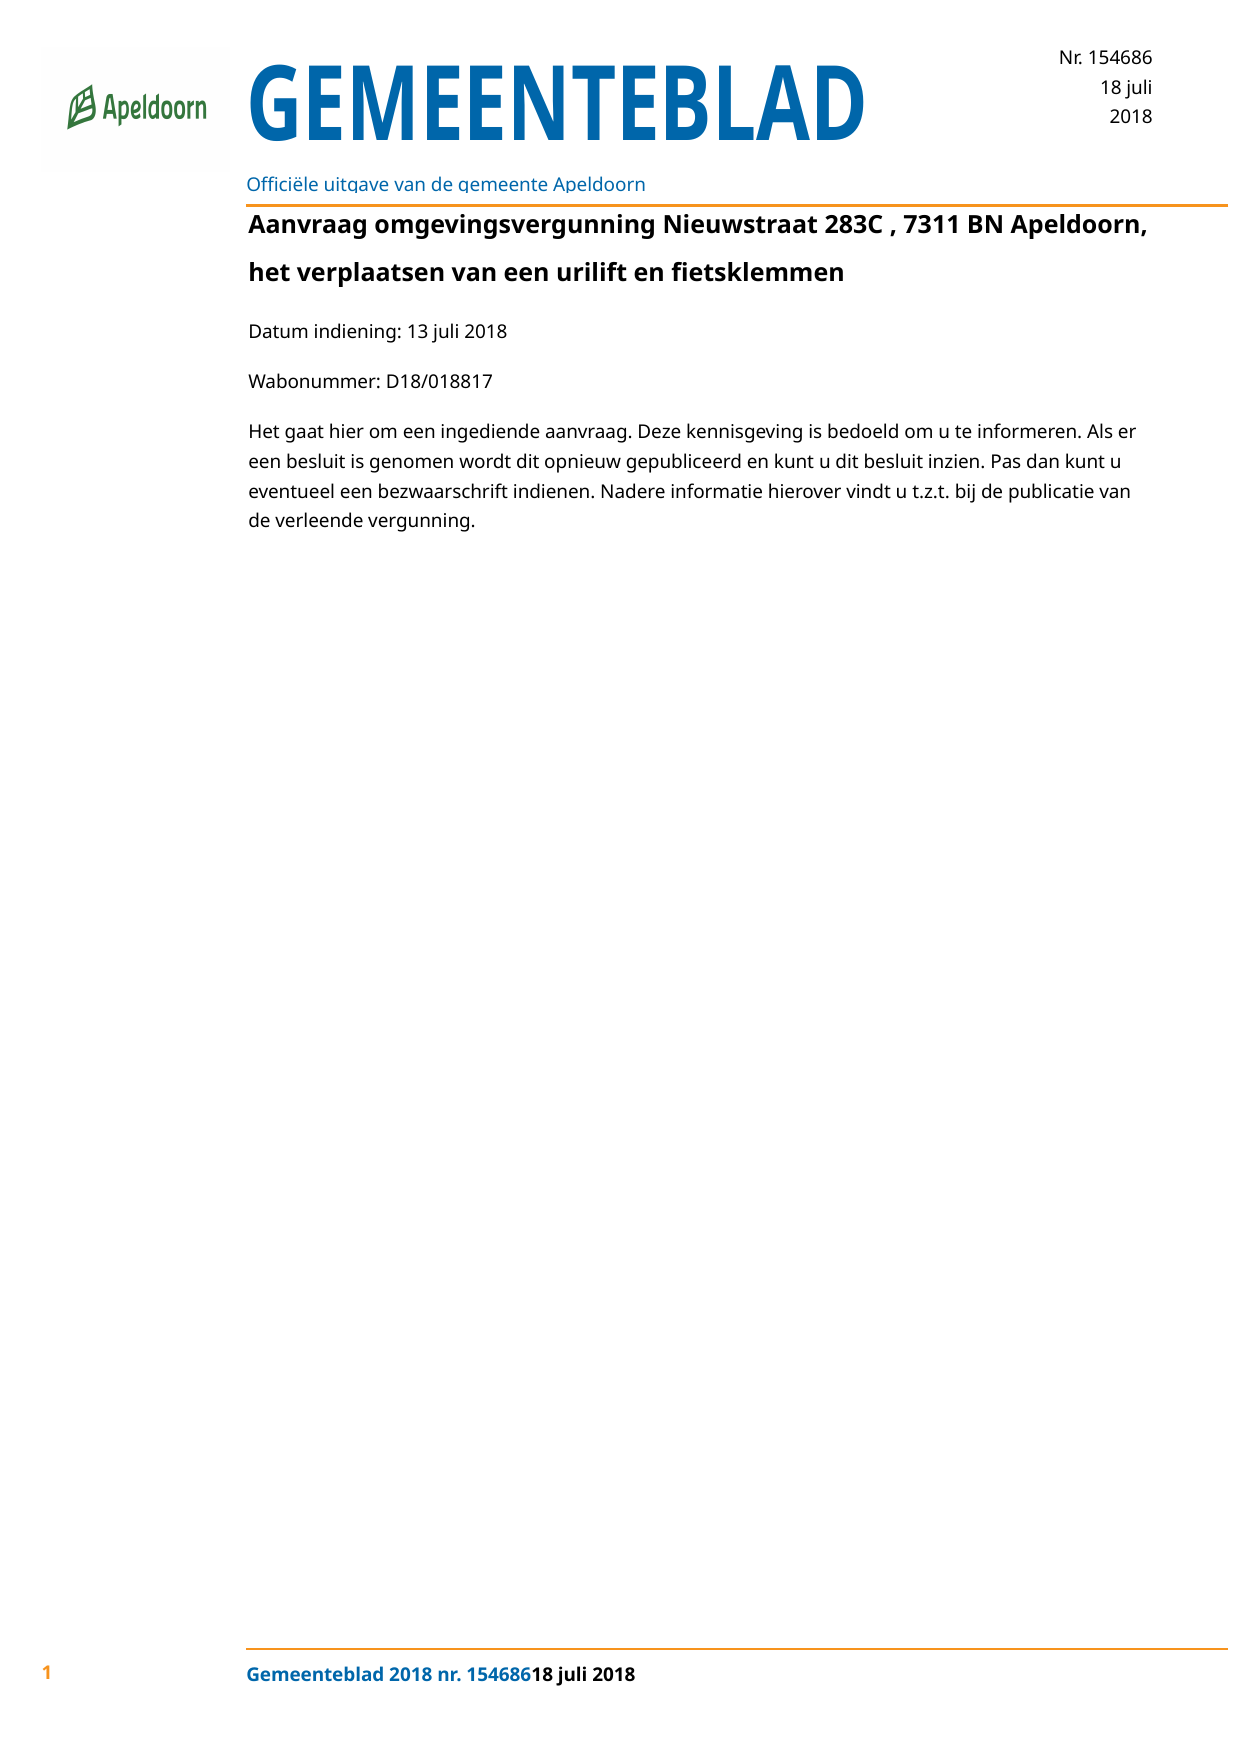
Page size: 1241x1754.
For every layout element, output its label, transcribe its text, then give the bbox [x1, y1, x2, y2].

text Het gaat hier om een ingediende aanvraag. Deze kennisgeving is bedoeld om u te informeren. Als er een besluit is genomen wordt dit opnieuw gepubliceerd en kunt u dit besluit inzien. Pas dan kunt u eventueel een bezwaarschrift indienen. Nadere informatie hierover vindt u t.z.t. bij de publicatie van de verleende vergunning. [248, 419, 1152, 533]
text Datum indiening: 13 juli 2018 [248, 318, 1152, 344]
text Wabonummer: D18/018817 [248, 368, 1152, 394]
picture [41, 47, 231, 172]
text Aanvraag omgevingsvergunning Nieuwstraat 283C , 7311 BN Apeldoorn, het verplaatsen van een urilift en fietsklemmen [248, 207, 1152, 288]
